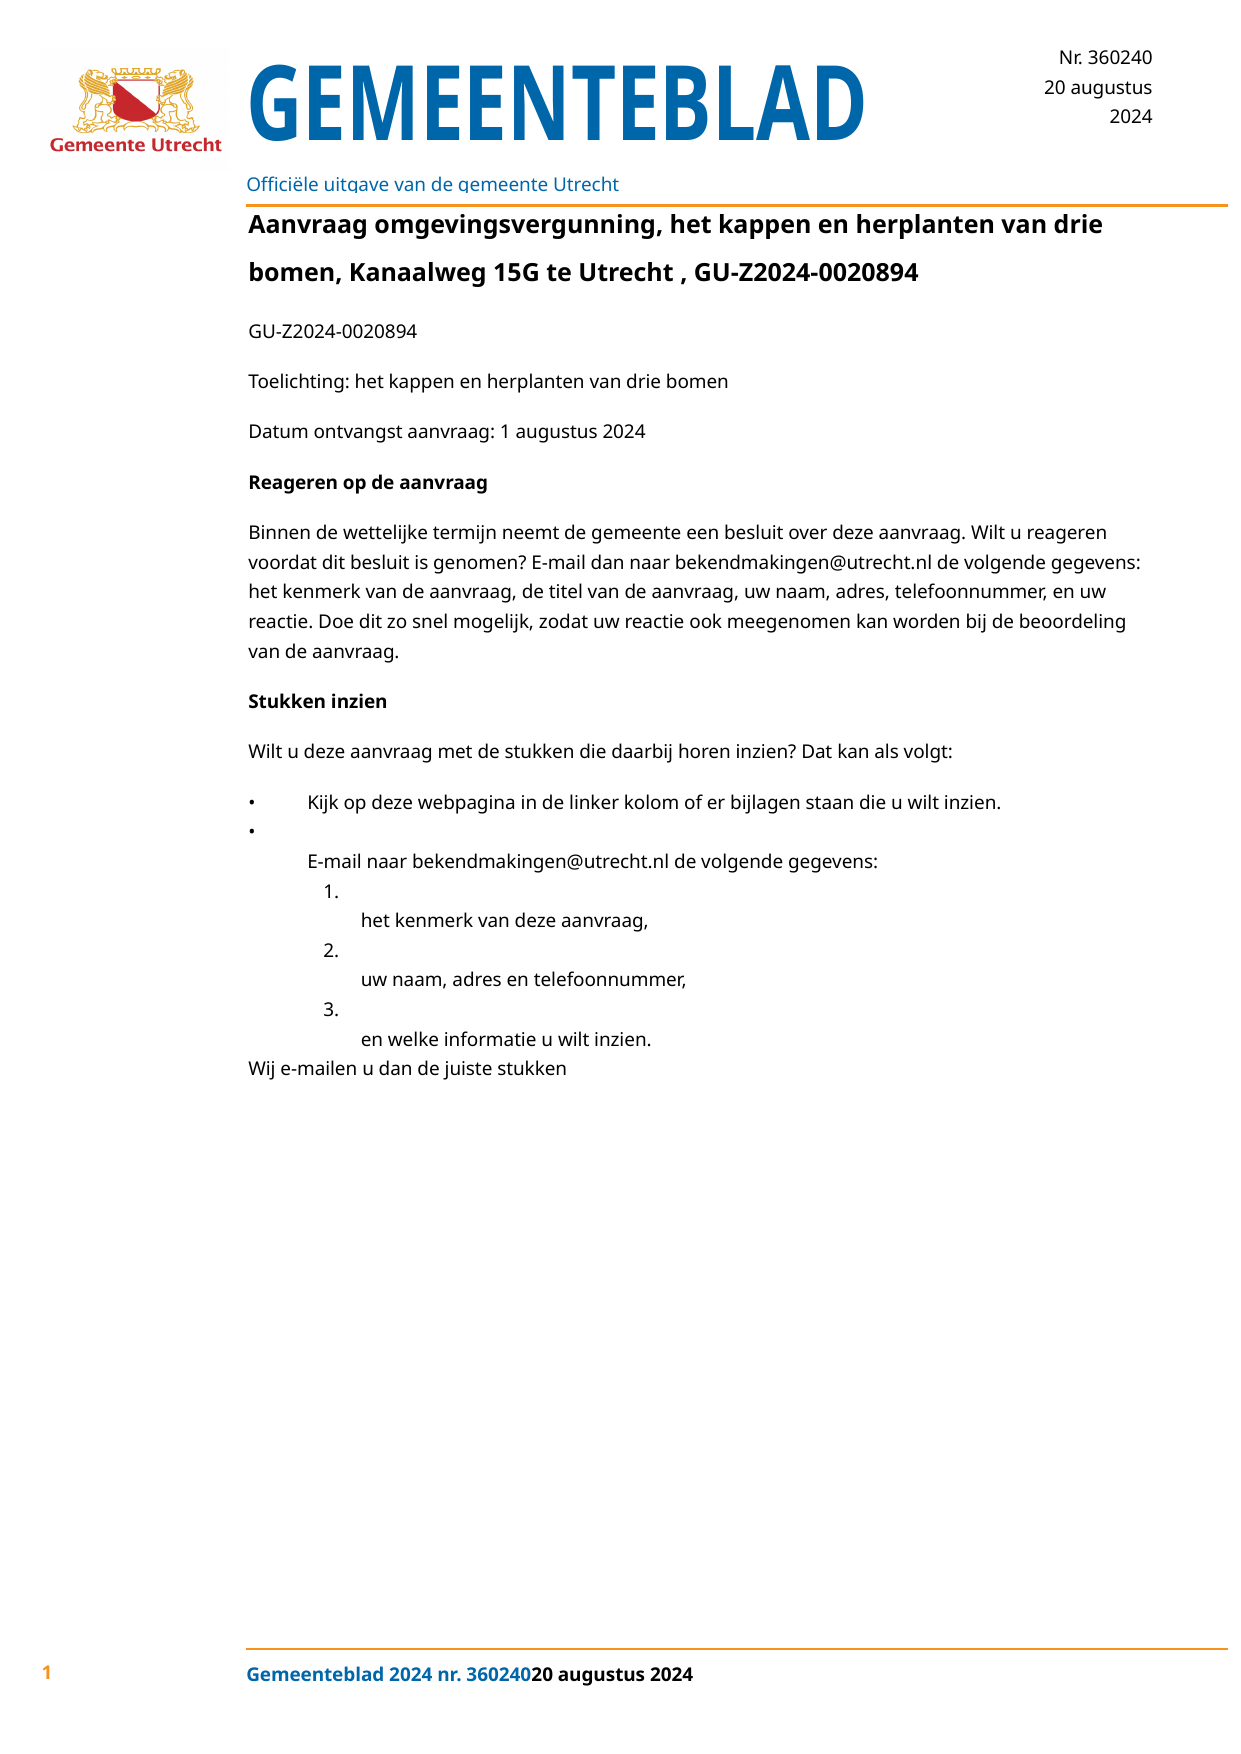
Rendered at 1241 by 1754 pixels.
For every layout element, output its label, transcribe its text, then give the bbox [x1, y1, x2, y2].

text Stukken inzien [248, 688, 1152, 714]
list het kenmerk van deze aanvraag, [323, 907, 1152, 933]
list E-mail naar bekendmakingen@utrecht.nl de volgende gegevens: [248, 848, 1152, 874]
text Binnen de wettelijke termijn neemt de gemeente een besluit over deze aanvraag. Wilt u reageren voordat dit besluit is genomen? E-mail dan naar bekendmakingen@utrecht.nl de volgende gegevens: het kenmerk van de aanvraag, de titel van de aanvraag, uw naam, adres, telefoonnummer, en uw reactie. Doe dit zo snel mogelijk, zodat uw reactie ook meegenomen kan worden bij de beoordeling van de aanvraag. [248, 519, 1152, 664]
list en welke informatie u wilt inzien. [323, 1026, 1152, 1052]
list uw naam, adres en telefoonnummer, [323, 967, 1152, 992]
list Kijk op deze webpagina in de linker kolom of er bijlagen staan die u wilt inzien. [248, 789, 1152, 815]
text Aanvraag omgevingsvergunning, het kappen en herplanten van drie bomen, Kanaalweg 15G te Utrecht , GU-Z2024-0020894 [248, 207, 1152, 288]
text Datum ontvangst aanvraag: 1 augustus 2024 [248, 419, 1152, 444]
picture [41, 47, 231, 172]
text Wilt u deze aanvraag met de stukken die daarbij horen inzien? Dat kan als volgt: [248, 739, 1152, 764]
text Reageren op de aanvraag [248, 469, 1152, 495]
text Toelichting: het kappen en herplanten van drie bomen [248, 368, 1152, 394]
text Wij e-mailen u dan de juiste stukken [248, 1055, 1152, 1081]
text GU-Z2024-0020894 [248, 318, 1152, 344]
